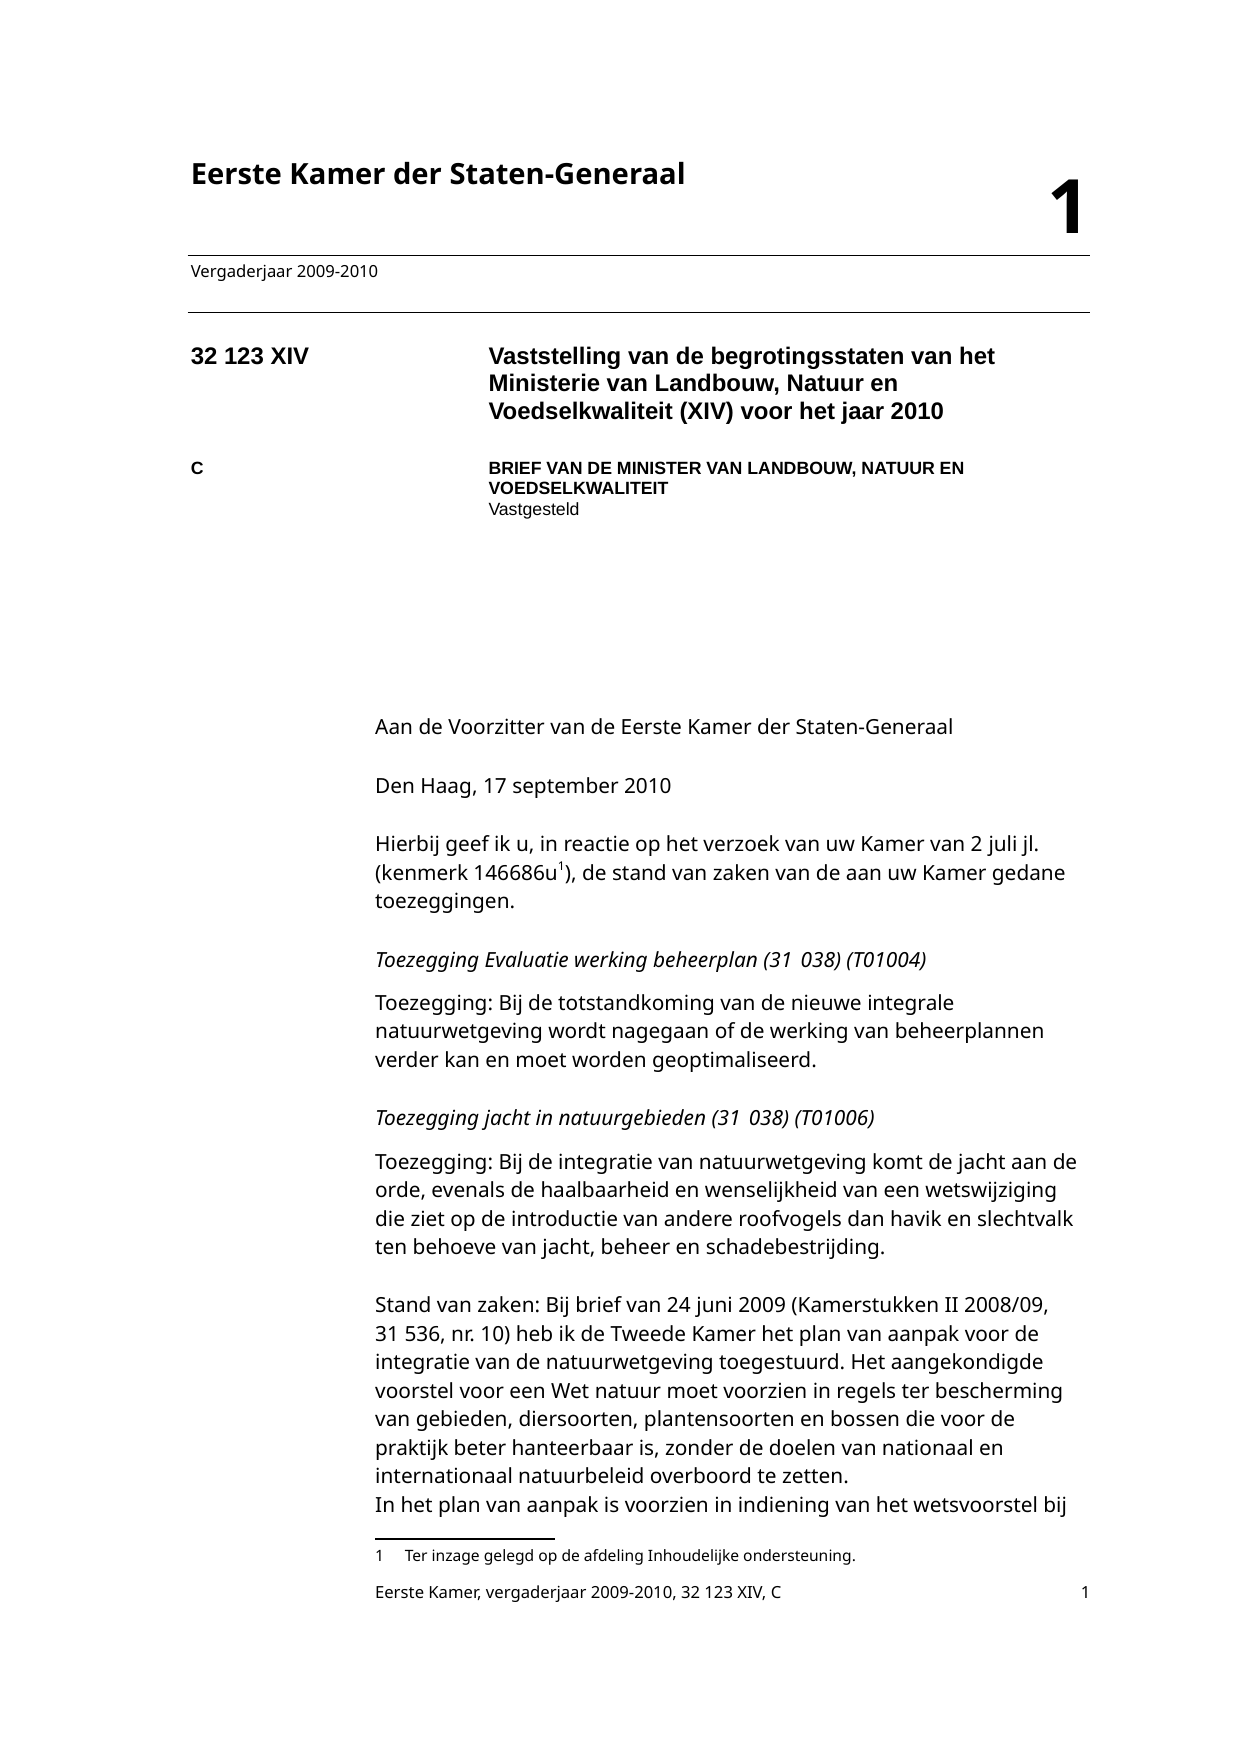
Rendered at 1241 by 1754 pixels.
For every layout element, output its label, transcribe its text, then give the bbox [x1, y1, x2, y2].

table_cell Vaststelling van de begrotingsstaten van het Ministerie van Landbouw, Natuur en Voedselkwaliteit (XIV) voor het jaar 2010 [485, 339, 1090, 454]
text Toezegging: Bij de integratie van natuurwetgeving komt de jacht aan de orde, evenals de haalbaarheid en wenselijkheid van een wetswijziging die ziet op de introductie van andere roofvogels dan havik en slechtvalk ten behoeve van jacht, beheer en schadebestrijding. [375, 1147, 1090, 1261]
text Den Haag, 17 september 2010 [375, 771, 1090, 799]
table_cell [188, 313, 485, 339]
table_cell BRIEF VAN DE MINISTER VAN LANDBOUW, NATUUR EN VOEDSELKWALITEIT Vastgesteld [485, 455, 1090, 594]
table_cell [485, 256, 1090, 312]
table_cell Vergaderjaar 2009-2010 [188, 256, 485, 312]
table_cell [485, 313, 1090, 339]
text Aan de Voorzitter van de Eerste Kamer der Staten-Generaal [375, 712, 1090, 741]
text In het plan van aanpak is voorzien in indiening van het wetsvoorstel bij [375, 1490, 1090, 1518]
text Toezegging: Bij de totstandkoming van de nieuwe integrale natuurwetgeving wordt nagegaan of de werking van beheerplannen verder kan en moet worden geoptimaliseerd. [375, 988, 1090, 1073]
text Toezegging jacht in natuurgebieden (31 038) (T01006) [375, 1103, 1090, 1132]
text Hierbij geef ik u, in reactie op het verzoek van uw Kamer van 2 juli jl. (kenmerk 146686u), de stand van zaken van de aan uw Kamer gedane toezeggingen. [375, 829, 1090, 915]
text Toezegging Evaluatie werking beheerplan (31 038) (T01004) [375, 945, 1090, 973]
table_header Eerste Kamer der Staten-Generaal [188, 150, 909, 255]
text Ter inzage gelegd op de afdeling Inhoudelijke ondersteuning. [375, 1538, 1090, 1566]
table_cell 32 123 XIV [188, 339, 485, 454]
table_header 1 [910, 150, 1090, 255]
table_cell C [188, 455, 485, 594]
text Stand van zaken: Bij brief van 24 juni 2009 (Kamerstukken II 2008/09, 31 536, nr. 10) heb ik de Tweede Kamer het plan van aanpak voor de integratie van de natuurwetgeving toegestuurd. Het aangekondigde voorstel voor een Wet natuur moet voorzien in regels ter bescherming van gebieden, diersoorten, plantensoorten en bossen die voor de praktijk beter hanteerbaar is, zonder de doelen van nationaal en internationaal natuurbeleid overboord te zetten. [375, 1291, 1090, 1490]
